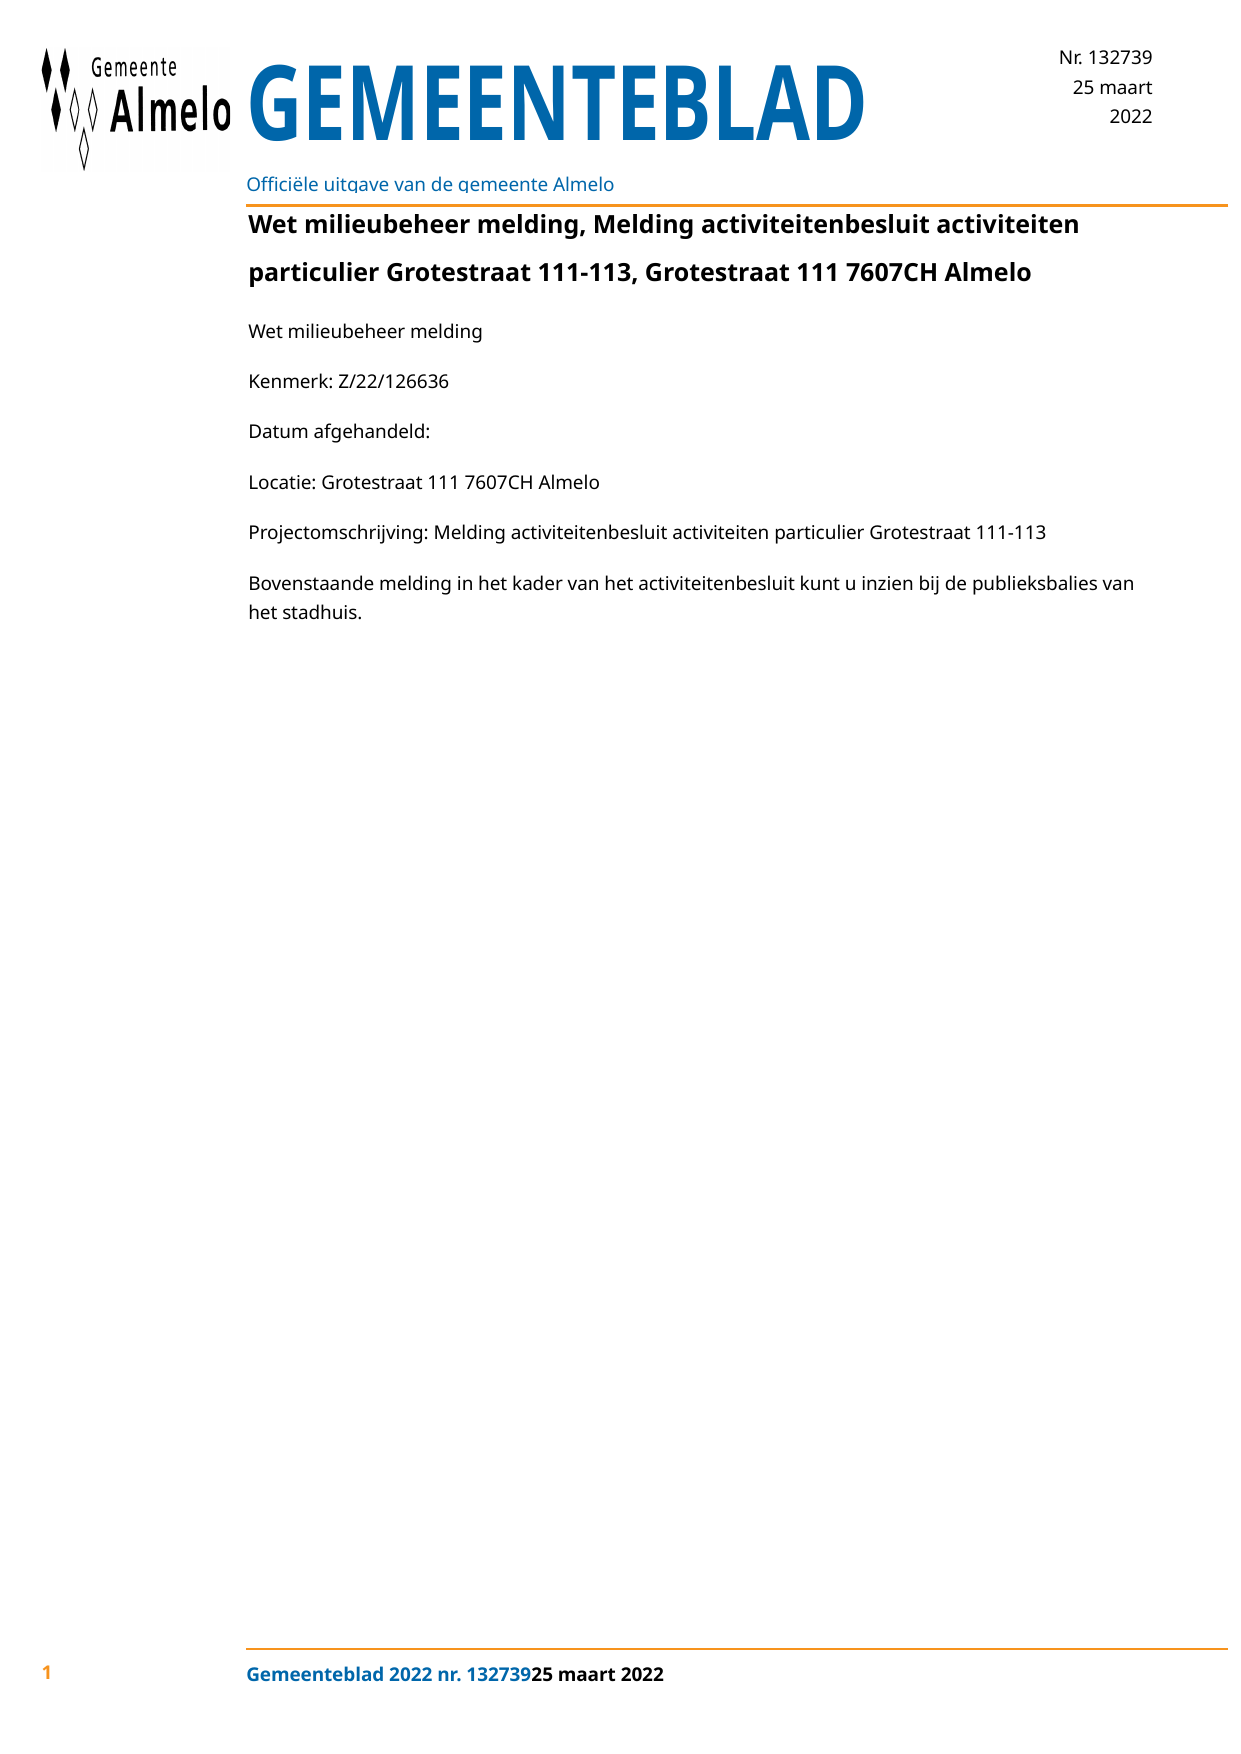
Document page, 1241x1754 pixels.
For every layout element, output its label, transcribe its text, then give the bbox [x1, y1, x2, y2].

text Wet milieubeheer melding, Melding activiteitenbesluit activiteiten particulier Grotestraat 111-113, Grotestraat 111 7607CH Almelo [248, 207, 1152, 288]
text Kenmerk: Z/22/126636 [248, 368, 1152, 394]
text Bovenstaande melding in het kader van het activiteitenbesluit kunt u inzien bij de publieksbalies van het stadhuis. [248, 570, 1152, 625]
text Projectomschrijving: Melding activiteitenbesluit activiteiten particulier Grotestraat 111-113 [248, 519, 1152, 545]
text Datum afgehandeld: [248, 419, 1152, 444]
text Locatie: Grotestraat 111 7607CH Almelo [248, 469, 1152, 495]
picture [41, 47, 231, 172]
text Wet milieubeheer melding [248, 318, 1152, 344]
